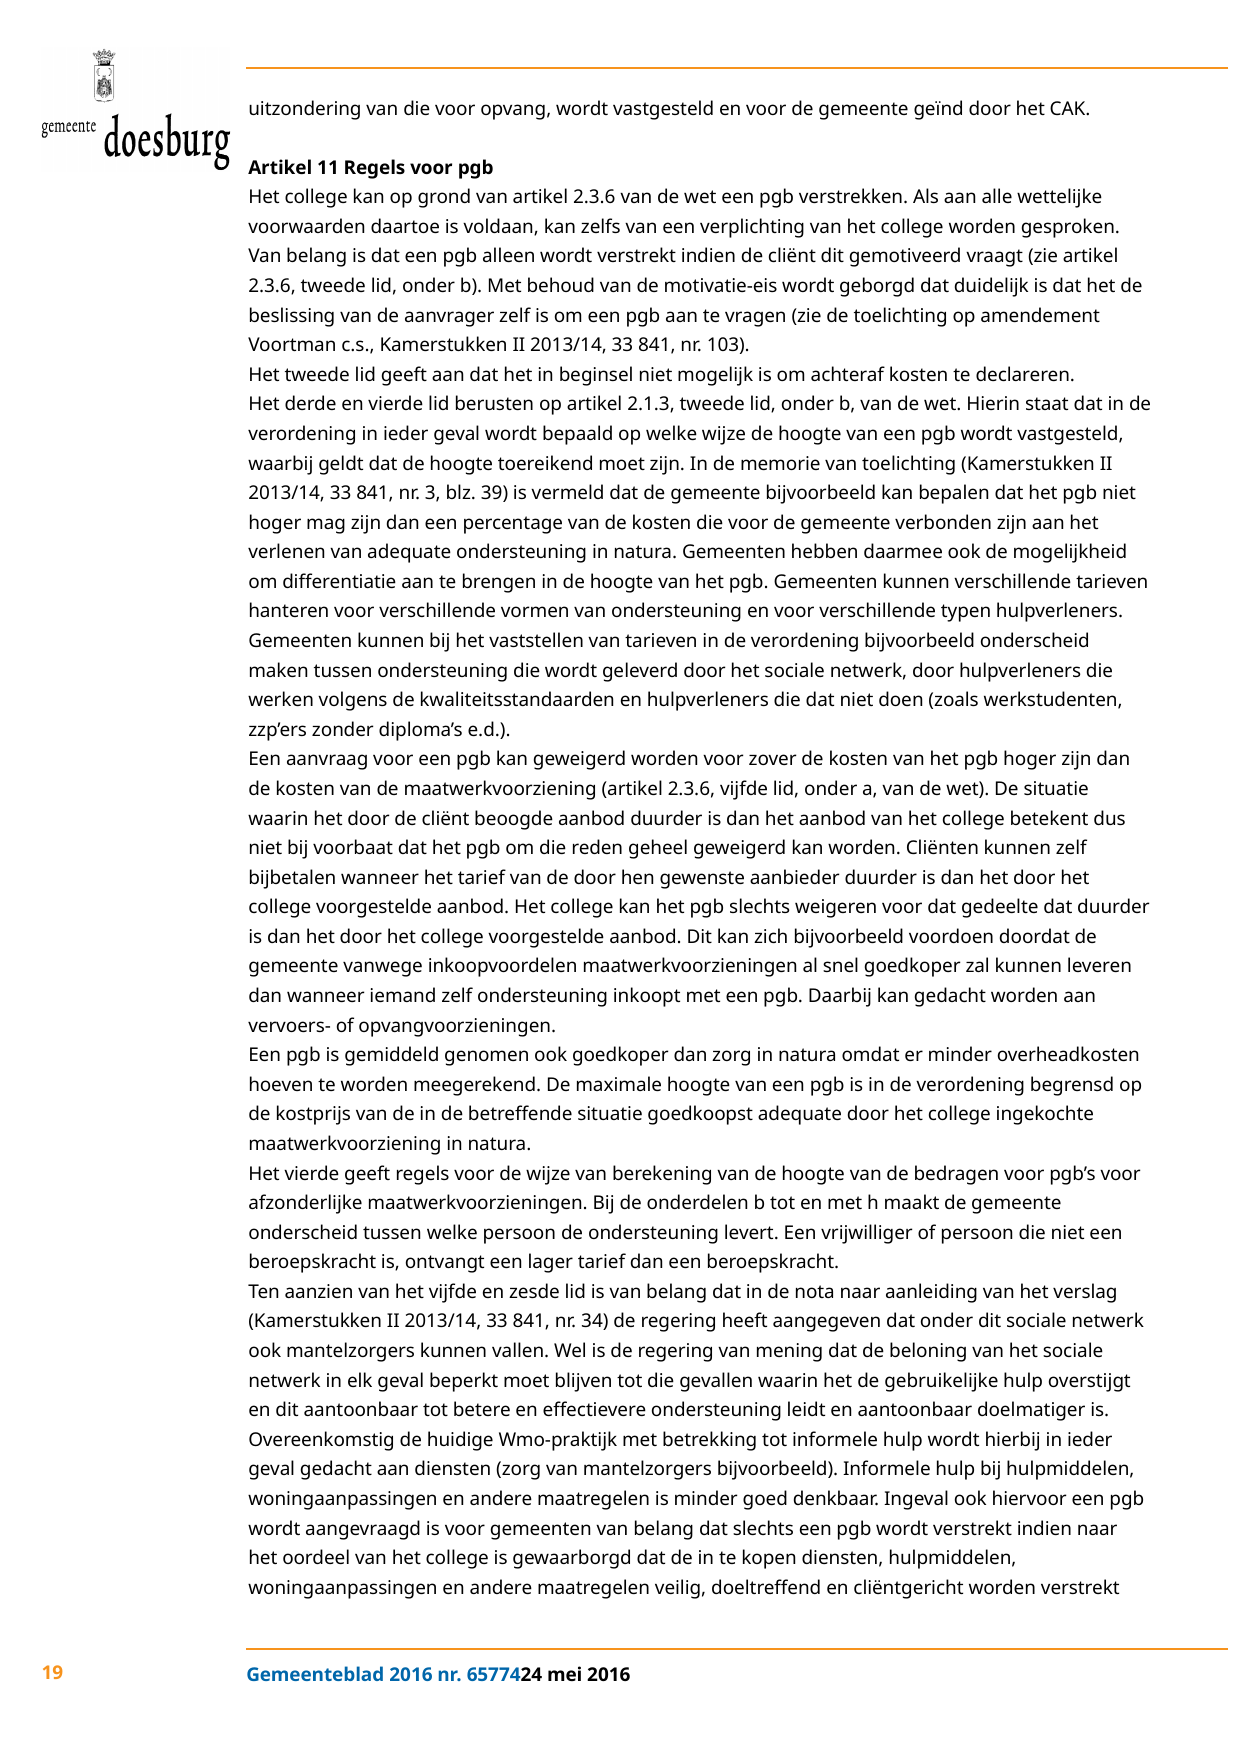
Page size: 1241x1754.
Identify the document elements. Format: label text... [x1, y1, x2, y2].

text Een aanvraag voor een pgb kan geweigerd worden voor zover de kosten van het pgb hoger zijn dan de kosten van de maatwerkvoorziening (artikel 2.3.6, vijfde lid, onder a, van de wet). De situatie waarin het door de cliënt beoogde aanbod duurder is dan het aanbod van het college betekent dus niet bij voorbaat dat het pgb om die reden geheel geweigerd kan worden. Cliënten kunnen zelf bijbetalen wanneer het tarief van de door hen gewenste aanbieder duurder is dan het door het college voorgestelde aanbod. Het college kan het pgb slechts weigeren voor dat gedeelte dat duurder is dan het door het college voorgestelde aanbod. Dit kan zich bijvoorbeeld voordoen doordat de gemeente vanwege inkoopvoordelen maatwerkvoorzieningen al snel goedkoper zal kunnen leveren dan wanneer iemand zelf ondersteuning inkoopt met een pgb. Daarbij kan gedacht worden aan vervoers- of opvangvoorzieningen. [248, 746, 1152, 1038]
text Het vierde geeft regels voor de wijze van berekening van de hoogte van de bedragen voor pgb’s voor afzonderlijke maatwerkvoorzieningen. Bij de onderdelen b tot en met h maakt de gemeente onderscheid tussen welke persoon de ondersteuning levert. Een vrijwilliger of persoon die niet een beroepskracht is, ontvangt een lager tarief dan een beroepskracht. [248, 1160, 1152, 1274]
text uitzondering van die voor opvang, wordt vastgesteld en voor de gemeente geïnd door het CAK. [248, 95, 1152, 121]
text Artikel 11 Regels voor pgb [248, 154, 1152, 180]
text Een pgb is gemiddeld genomen ook goedkoper dan zorg in natura omdat er minder overheadkosten hoeven te worden meegerekend. De maximale hoogte van een pgb is in de verordening begrensd op de kostprijs van de in de betreffende situatie goedkoopst adequate door het college ingekochte maatwerkvoorziening in natura. [248, 1041, 1152, 1156]
text Het tweede lid geeft aan dat het in beginsel niet mogelijk is om achteraf kosten te declareren. [248, 361, 1152, 387]
text Het derde en vierde lid berusten op artikel 2.1.3, tweede lid, onder b, van de wet. Hierin staat dat in de verordening in ieder geval wordt bepaald op welke wijze de hoogte van een pgb wordt vastgesteld, waarbij geldt dat de hoogte toereikend moet zijn. In de memorie van toelichting (Kamerstukken II 2013/14, 33 841, nr. 3, blz. 39) is vermeld dat de gemeente bijvoorbeeld kan bepalen dat het pgb niet hoger mag zijn dan een percentage van de kosten die voor de gemeente verbonden zijn aan het verlenen van adequate ondersteuning in natura. Gemeenten hebben daarmee ook de mogelijkheid om differentiatie aan te brengen in de hoogte van het pgb. Gemeenten kunnen verschillende tarieven hanteren voor verschillende vormen van ondersteuning en voor verschillende typen hulpverleners. Gemeenten kunnen bij het vaststellen van tarieven in de verordening bijvoorbeeld onderscheid maken tussen ondersteuning die wordt geleverd door het sociale netwerk, door hulpverleners die werken volgens de kwaliteitsstandaarden en hulpverleners die dat niet doen (zoals werkstudenten, zzp’ers zonder diploma’s e.d.). [248, 391, 1152, 742]
text Het college kan op grond van artikel 2.3.6 van de wet een pgb verstrekken. Als aan alle wettelijke voorwaarden daartoe is voldaan, kan zelfs van een verplichting van het college worden gesproken. Van belang is dat een pgb alleen wordt verstrekt indien de cliënt dit gemotiveerd vraagt (zie artikel 2.3.6, tweede lid, onder b). Met behoud van de motivatie-eis wordt geborgd dat duidelijk is dat het de beslissing van de aanvrager zelf is om een pgb aan te vragen (zie de toelichting op amendement Voortman c.s., Kamerstukken II 2013/14, 33 841, nr. 103). [248, 183, 1152, 357]
text Ten aanzien van het vijfde en zesde lid is van belang dat in de nota naar aanleiding van het verslag (Kamerstukken II 2013/14, 33 841, nr. 34) de regering heeft aangegeven dat onder dit sociale netwerk ook mantelzorgers kunnen vallen. Wel is de regering van mening dat de beloning van het sociale netwerk in elk geval beperkt moet blijven tot die gevallen waarin het de gebruikelijke hulp overstijgt en dit aantoonbaar tot betere en effectievere ondersteuning leidt en aantoonbaar doelmatiger is. Overeenkomstig de huidige Wmo-praktijk met betrekking tot informele hulp wordt hierbij in ieder geval gedacht aan diensten (zorg van mantelzorgers bijvoorbeeld). Informele hulp bij hulpmiddelen, woningaanpassingen en andere maatregelen is minder goed denkbaar. Ingeval ook hiervoor een pgb wordt aangevraagd is voor gemeenten van belang dat slechts een pgb wordt verstrekt indien naar het oordeel van het college is gewaarborgd dat de in te kopen diensten, hulpmiddelen, woningaanpassingen en andere maatregelen veilig, doeltreffend en cliëntgericht worden verstrekt [248, 1278, 1152, 1600]
picture [41, 47, 231, 172]
